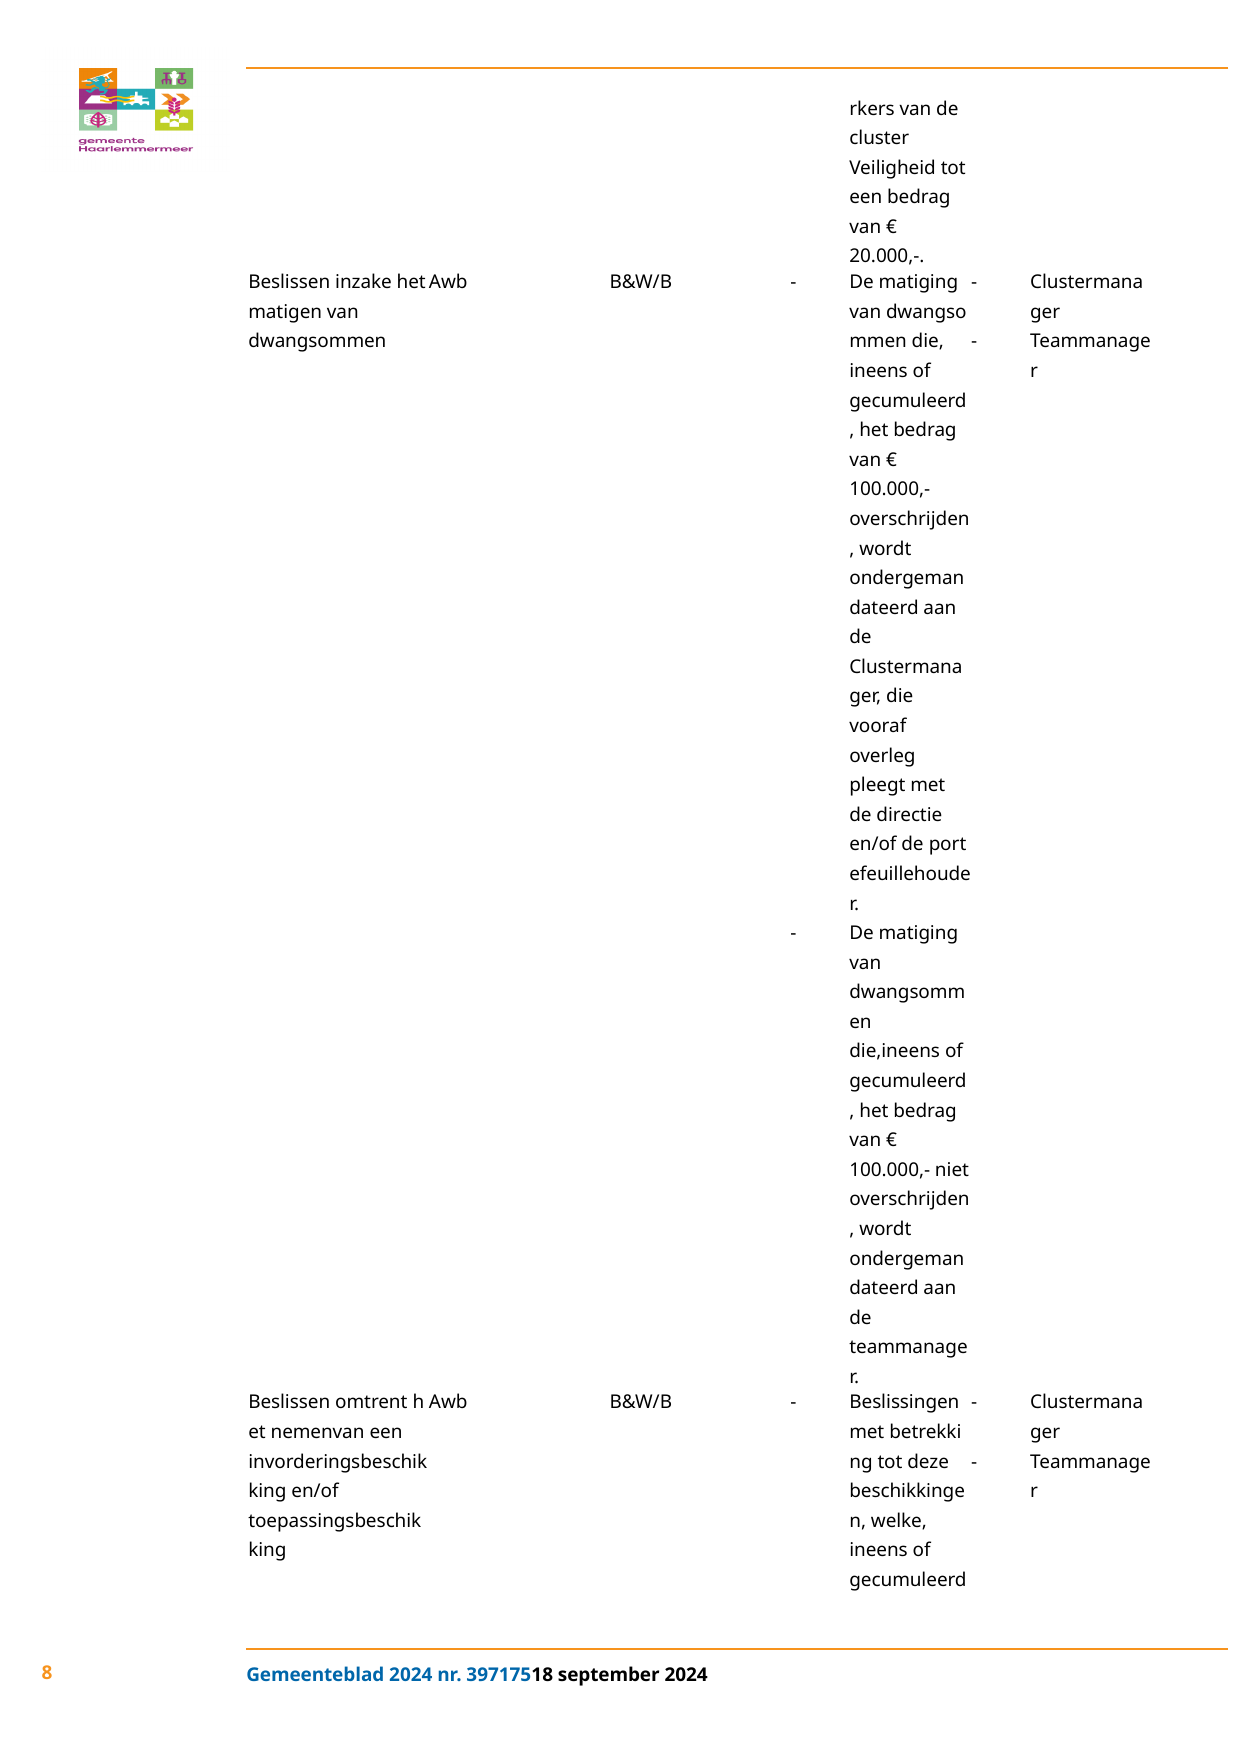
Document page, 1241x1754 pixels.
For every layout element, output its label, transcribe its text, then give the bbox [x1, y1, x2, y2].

table_cell Beslissen inzake het matigen van dwangsommen [248, 269, 429, 1389]
table_cell Clustermanager Teammanager [971, 1389, 1152, 1592]
table_cell [248, 95, 429, 268]
picture [41, 47, 231, 172]
table_cell Awb [429, 269, 609, 1389]
table_cell [971, 95, 1152, 268]
table_cell [429, 95, 609, 268]
table_cell De matiging van dwangsommen die, ineens of gecumuleerd, het bedrag van € 100.000,- overschrijden, wordt ondergemandateerd aan de Clustermanager, die vooraf overleg pleegt met de directie en/of de portefeuillehouder. De matiging van dwangsommen die,ineens of gecumuleerd, het bedrag van € 100.000,- niet overschrijden, wordt ondergemandateerd aan de teammanager. [790, 269, 971, 1389]
table_cell Beslissingen met betrekking tot deze beschikkingen, welke, ineens of gecumuleerd [790, 1389, 971, 1592]
table_cell Awb [429, 1389, 609, 1592]
table_cell rkers van de cluster Veiligheid tot een bedrag van € 20.000,-. [790, 95, 971, 268]
table_cell B&W/B [609, 269, 790, 1389]
table_cell Beslissen omtrent het nemenvan een invorderingsbeschikking en/of toepassingsbeschikking [248, 1389, 429, 1592]
table_cell Clustermanager Teammanager [971, 269, 1152, 1389]
table_cell [609, 95, 790, 268]
table_cell B&W/B [609, 1389, 790, 1592]
